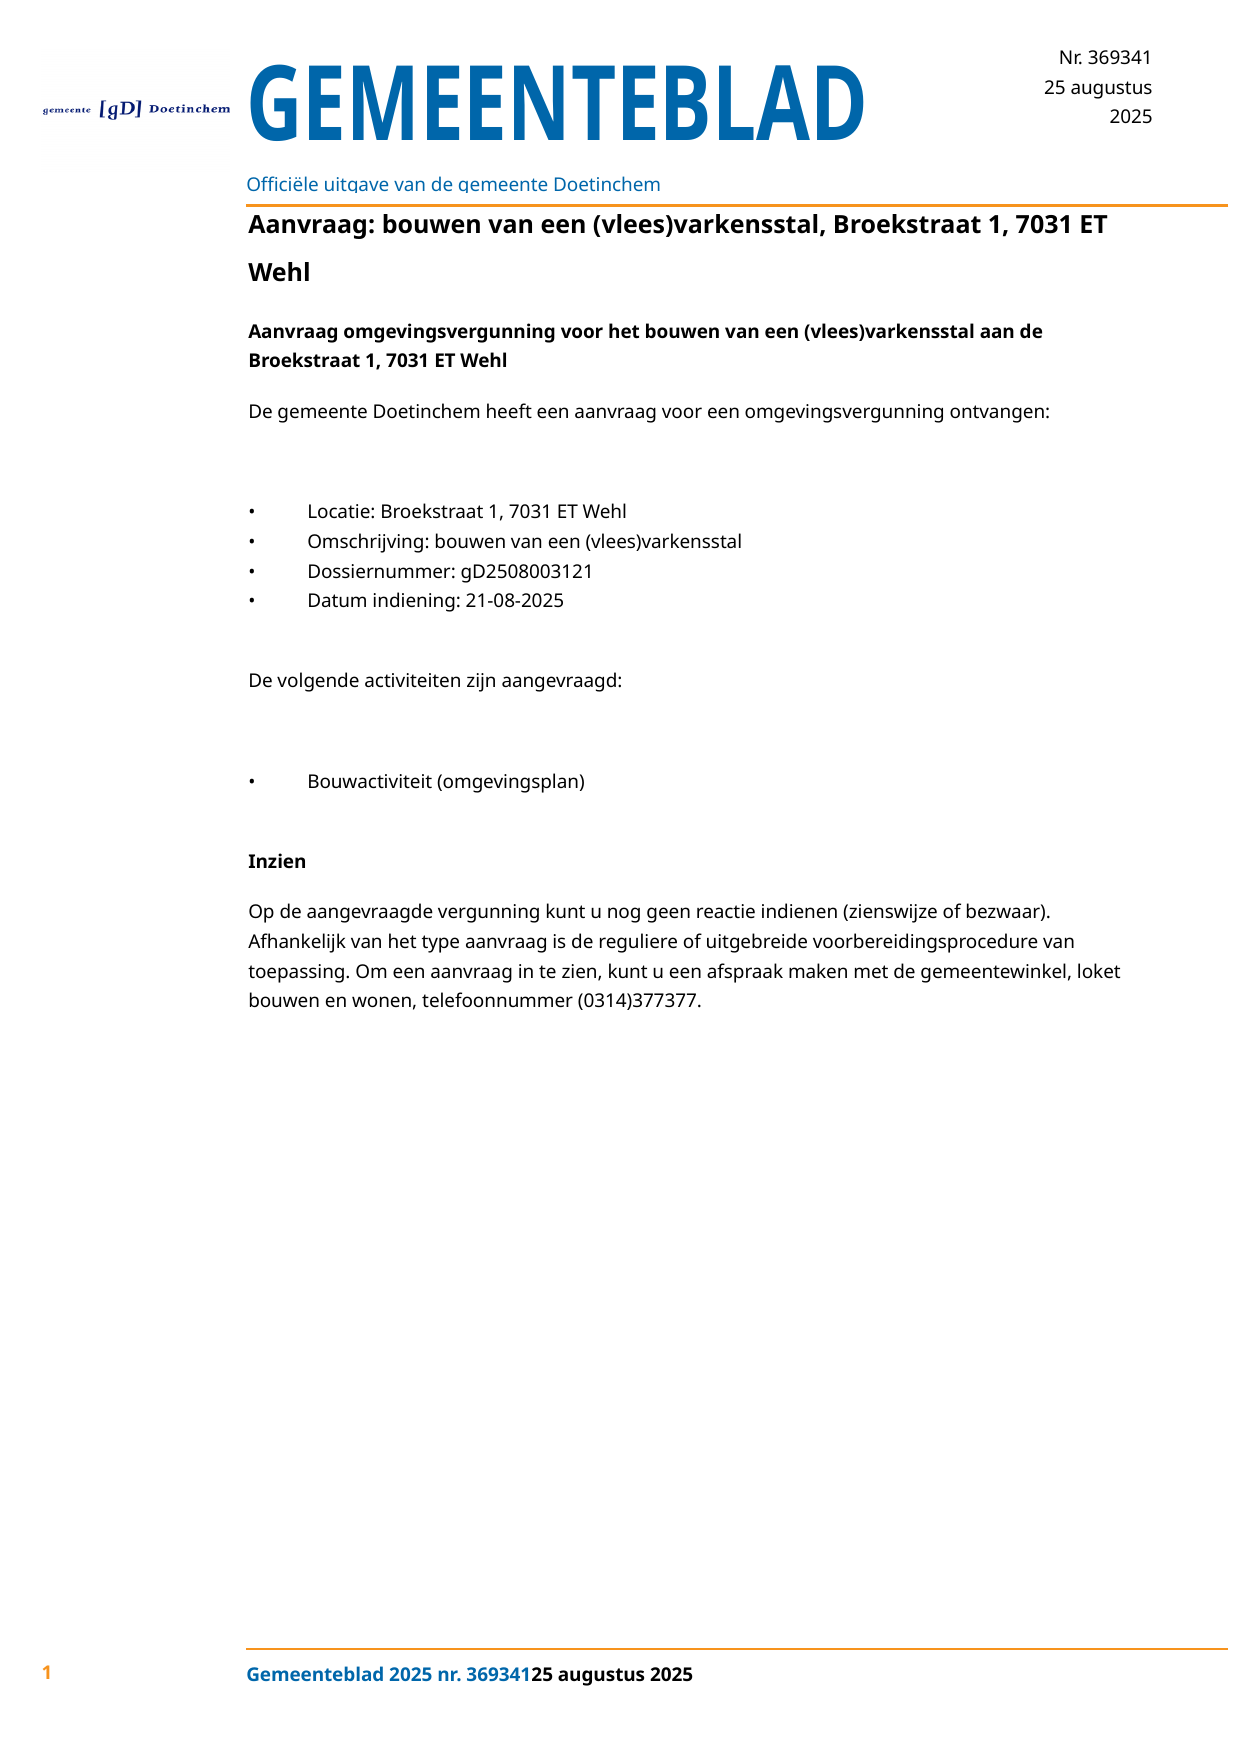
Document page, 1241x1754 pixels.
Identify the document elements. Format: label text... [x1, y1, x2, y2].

text Aanvraag: bouwen van een (vlees)varkensstal, Broekstraat 1, 7031 ET Wehl [248, 207, 1152, 288]
list Dossiernummer: gD2508003121 [248, 558, 1152, 584]
text Aanvraag omgevingsvergunning voor het bouwen van een (vlees)varkensstal aan de Broekstraat 1, 7031 ET Wehl [248, 318, 1152, 373]
picture [41, 47, 231, 172]
text De gemeente Doetinchem heeft een aanvraag voor een omgevingsvergunning ontvangen: [248, 398, 1152, 424]
list Bouwactiviteit (omgevingsplan) [248, 768, 1152, 794]
list Locatie: Broekstraat 1, 7031 ET Wehl [248, 499, 1152, 524]
list Omschrijving: bouwen van een (vlees)varkensstal [248, 528, 1152, 554]
list Datum indiening: 21-08-2025 [248, 587, 1152, 613]
text Op de aangevraagde vergunning kunt u nog geen reactie indienen (zienswijze of bezwaar). Afhankelijk van het type aanvraag is de reguliere of uitgebreide voorbereidingsprocedure van toepassing. Om een aanvraag in te zien, kunt u een afspraak maken met de gemeentewinkel, loket bouwen en wonen, telefoonnummer (0314)377377. [248, 899, 1152, 1013]
text De volgende activiteiten zijn aangevraagd: [248, 667, 1152, 693]
text Inzien [248, 848, 1152, 874]
